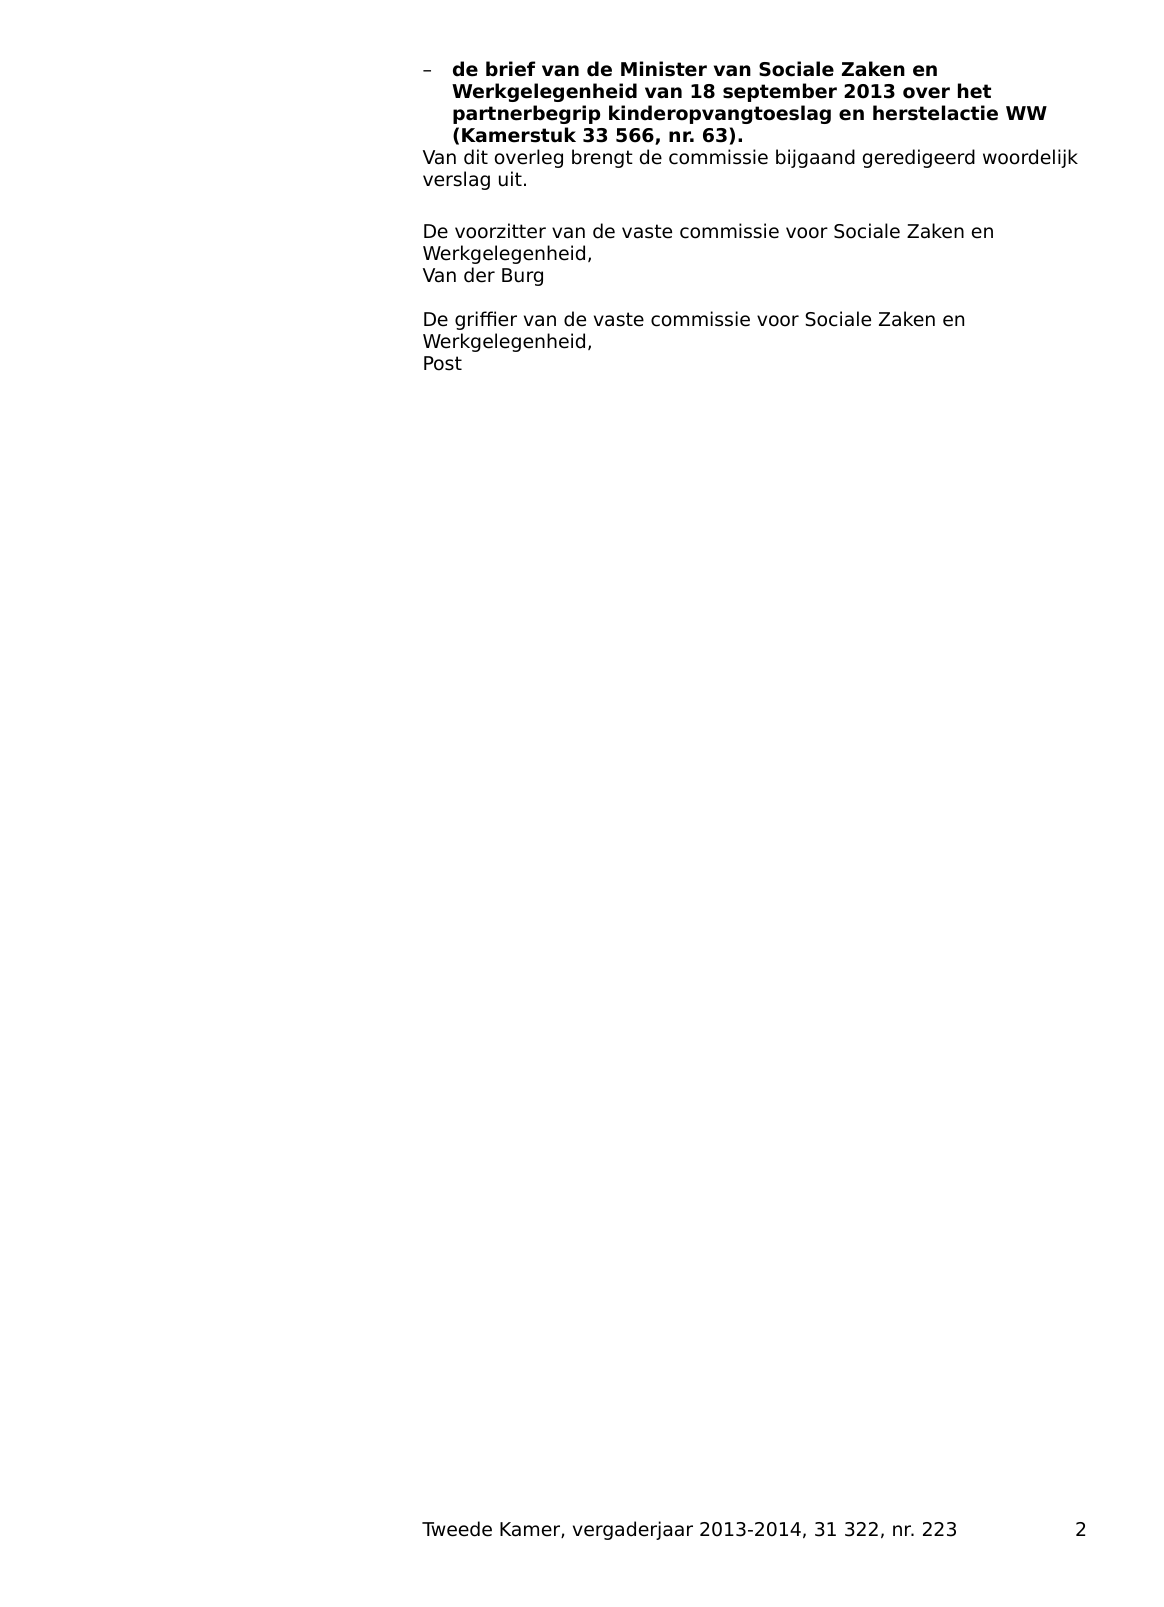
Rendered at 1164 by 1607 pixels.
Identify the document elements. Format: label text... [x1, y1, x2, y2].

text De griffier van de vaste commissie voor Sociale Zaken en Werkgelegenheid, Post [422, 309, 1087, 375]
text De voorzitter van de vaste commissie voor Sociale Zaken en Werkgelegenheid, Van der Burg [422, 221, 1087, 287]
text Van dit overleg brengt de commissie bijgaand geredigeerd woordelijk verslag uit. [422, 147, 1087, 191]
text – de brief van de Minister van Sociale Zaken en Werkgelegenheid van 18 september 2013 over het partnerbegrip kinderopvangtoeslag en herstelactie WW (Kamerstuk 33 566, nr. 63). [422, 59, 1087, 147]
